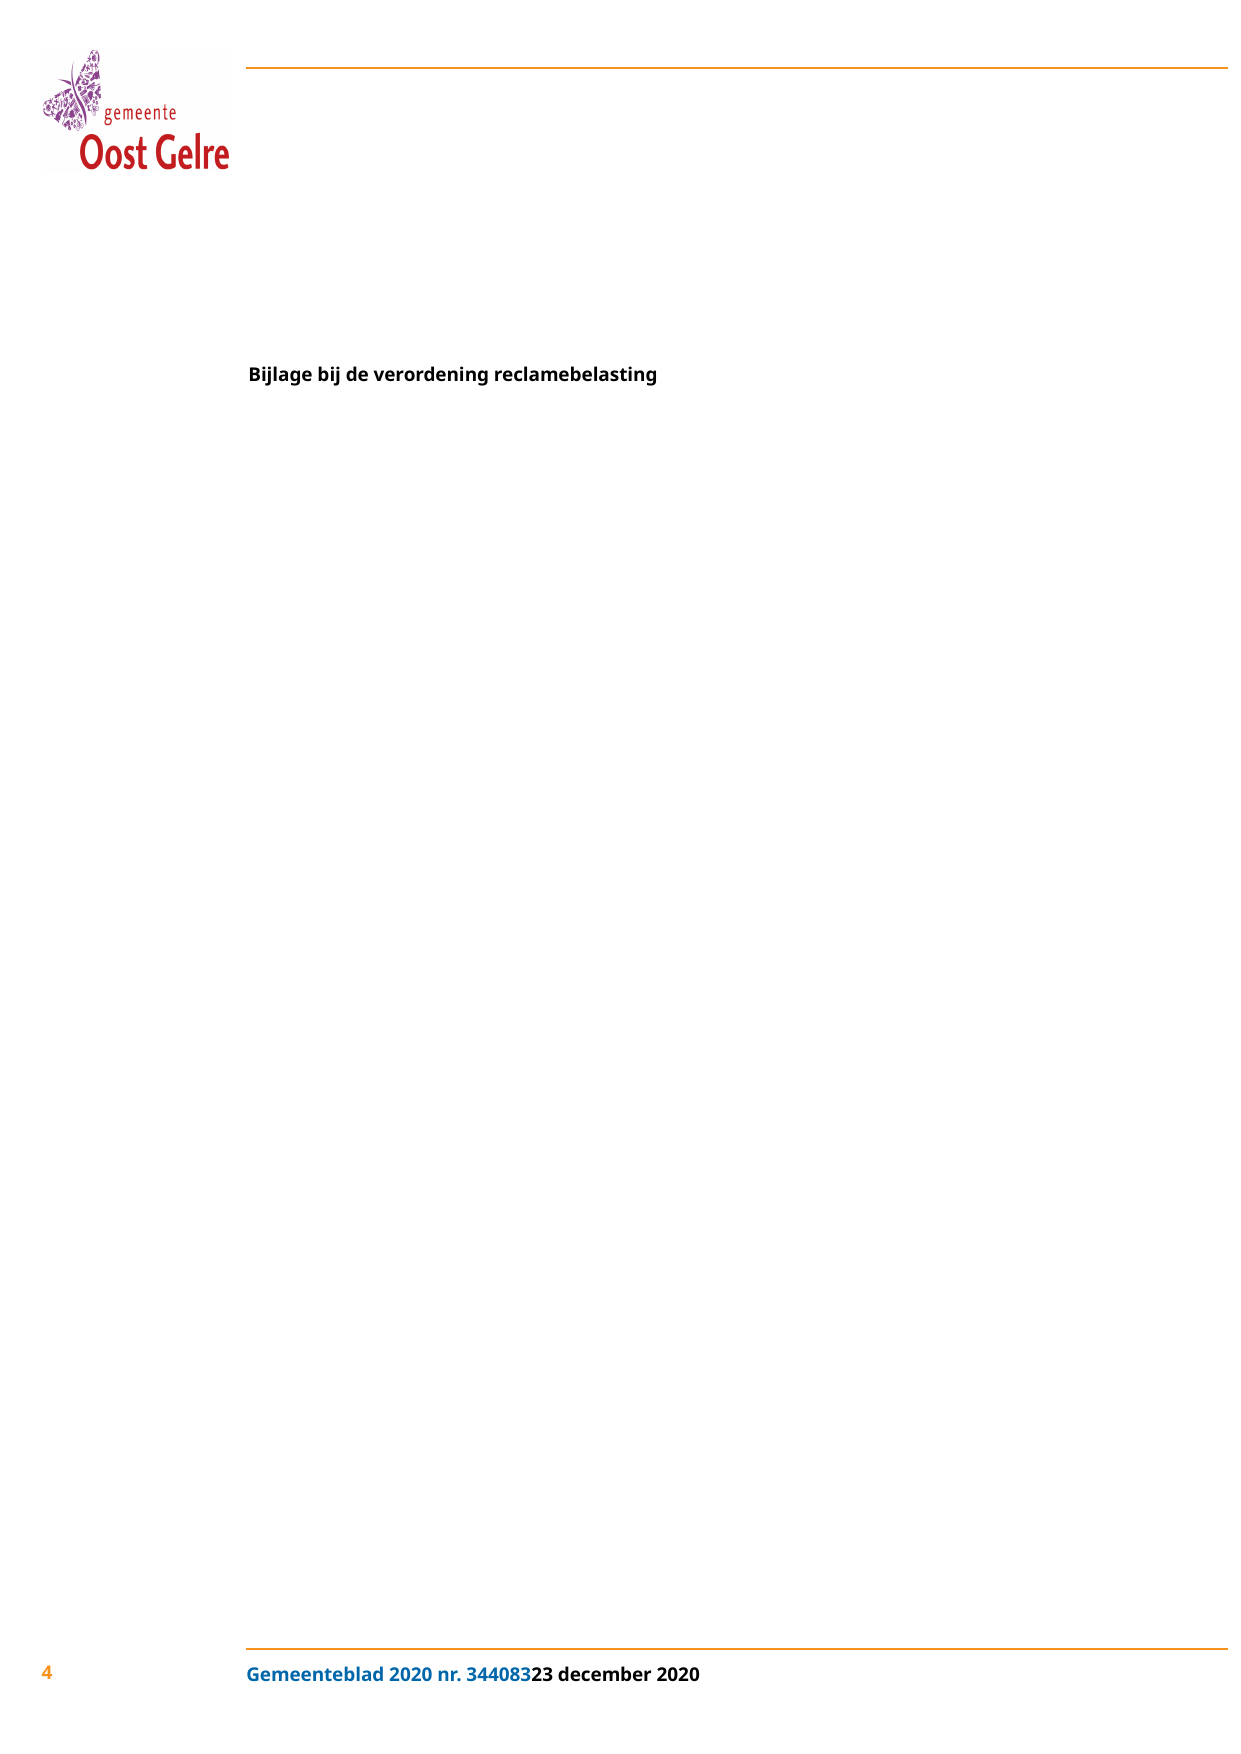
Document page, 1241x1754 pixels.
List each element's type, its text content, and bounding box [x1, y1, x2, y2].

text Bijlage bij de verordening reclamebelasting [248, 361, 1152, 387]
picture [41, 47, 231, 172]
